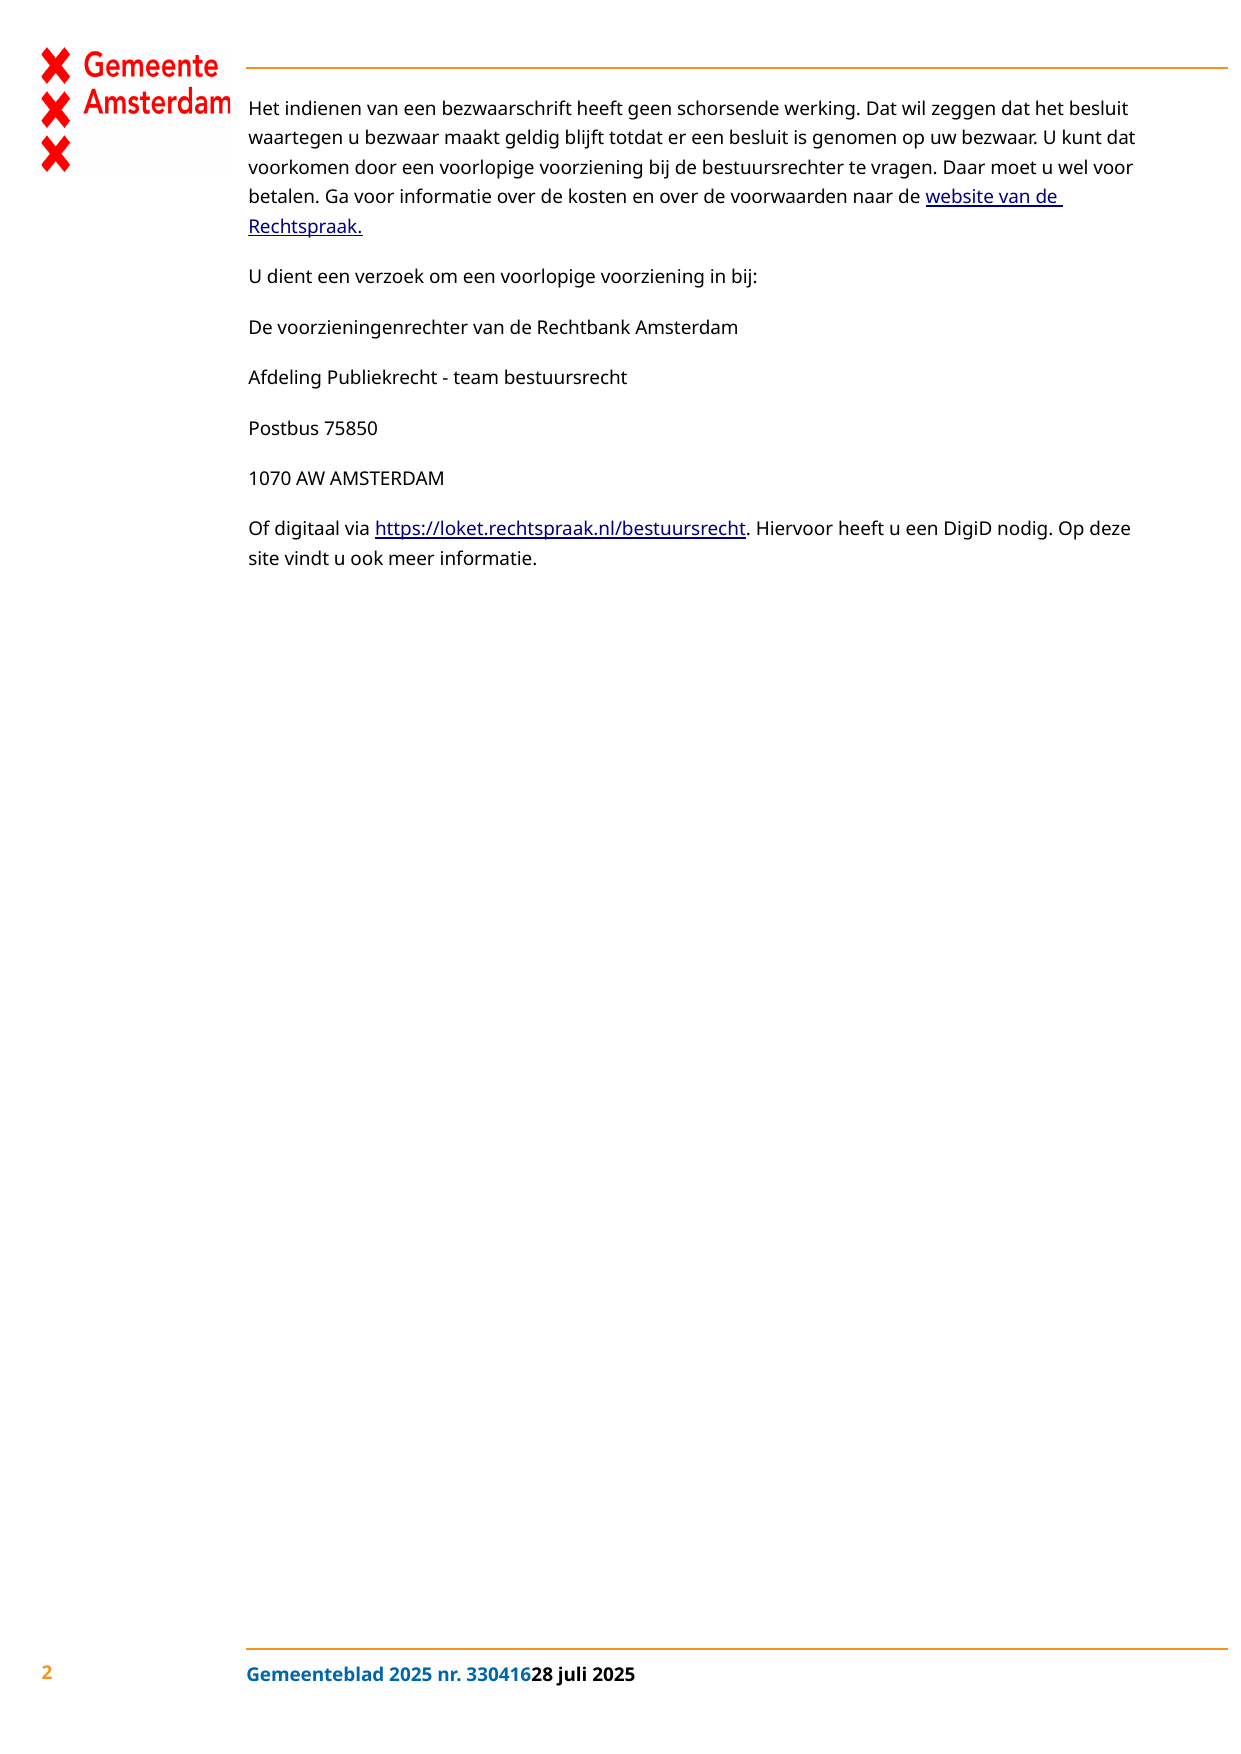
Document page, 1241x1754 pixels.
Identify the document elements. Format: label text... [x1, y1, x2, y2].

text U dient een verzoek om een voorlopige voorziening in bij: [248, 263, 1152, 289]
text Postbus 75850 [248, 415, 1152, 441]
text Afdeling Publiekrecht - team bestuursrecht [248, 364, 1152, 390]
picture [41, 47, 231, 172]
text De voorzieningenrechter van de Rechtbank Amsterdam [248, 314, 1152, 340]
text Het indienen van een bezwaarschrift heeft geen schorsende werking. Dat wil zeggen dat het besluit waartegen u bezwaar maakt geldig blijft totdat er een besluit is genomen op uw bezwaar. U kunt dat voorkomen door een voorlopige voorziening bij de bestuursrechter te vragen. Daar moet u wel voor betalen. Ga voor informatie over de kosten en over de voorwaarden naar de website van de Rechtspraak. [248, 95, 1152, 239]
text 1070 AW AMSTERDAM [248, 465, 1152, 491]
text Of digitaal via https://loket.rechtspraak.nl/bestuursrecht. Hiervoor heeft u een DigiD nodig. Op deze site vindt u ook meer informatie. [248, 516, 1152, 571]
